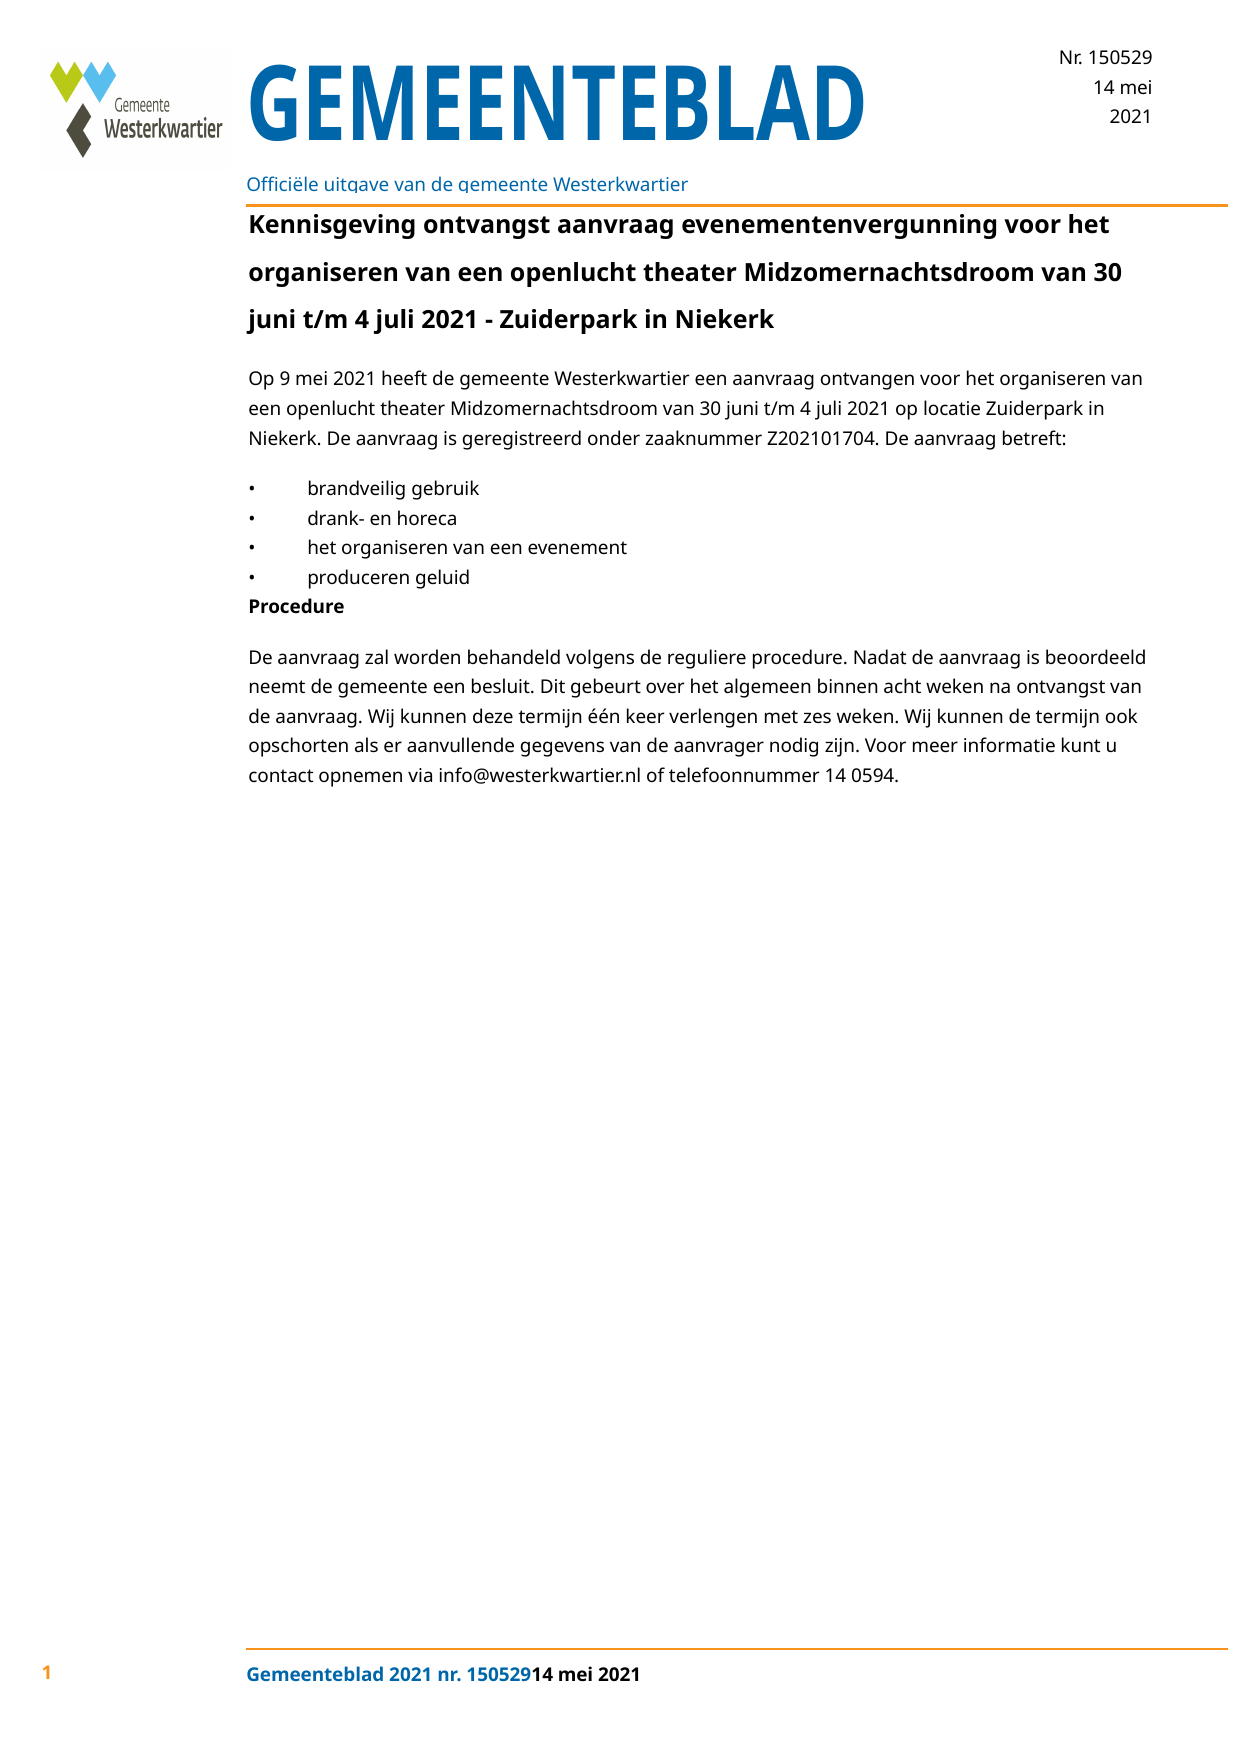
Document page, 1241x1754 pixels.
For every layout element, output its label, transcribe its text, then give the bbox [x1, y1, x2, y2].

list produceren geluid [248, 564, 1152, 589]
text Kennisgeving ontvangst aanvraag evenementenvergunning voor het organiseren van een openlucht theater Midzomernachtsdroom van 30 juni t/m 4 juli 2021 - Zuiderpark in Niekerk [248, 207, 1152, 336]
text Op 9 mei 2021 heeft de gemeente Westerkwartier een aanvraag ontvangen voor het organiseren van een openlucht theater Midzomernachtsdroom van 30 juni t/m 4 juli 2021 op locatie Zuiderpark in Niekerk. De aanvraag is geregistreerd onder zaaknummer Z202101704. De aanvraag betreft: [248, 366, 1152, 450]
text Procedure [248, 593, 1152, 619]
picture [41, 47, 231, 172]
list het organiseren van een evenement [248, 534, 1152, 560]
list brandveilig gebruik [248, 475, 1152, 501]
text De aanvraag zal worden behandeld volgens de reguliere procedure. Nadat de aanvraag is beoordeeld neemt de gemeente een besluit. Dit gebeurt over het algemeen binnen acht weken na ontvangst van de aanvraag. Wij kunnen deze termijn één keer verlengen met zes weken. Wij kunnen de termijn ook opschorten als er aanvullende gegevens van de aanvrager nodig zijn. Voor meer informatie kunt u contact opnemen via info@westerkwartier.nl of telefoonnummer 14 0594. [248, 644, 1152, 788]
list drank- en horeca [248, 505, 1152, 530]
